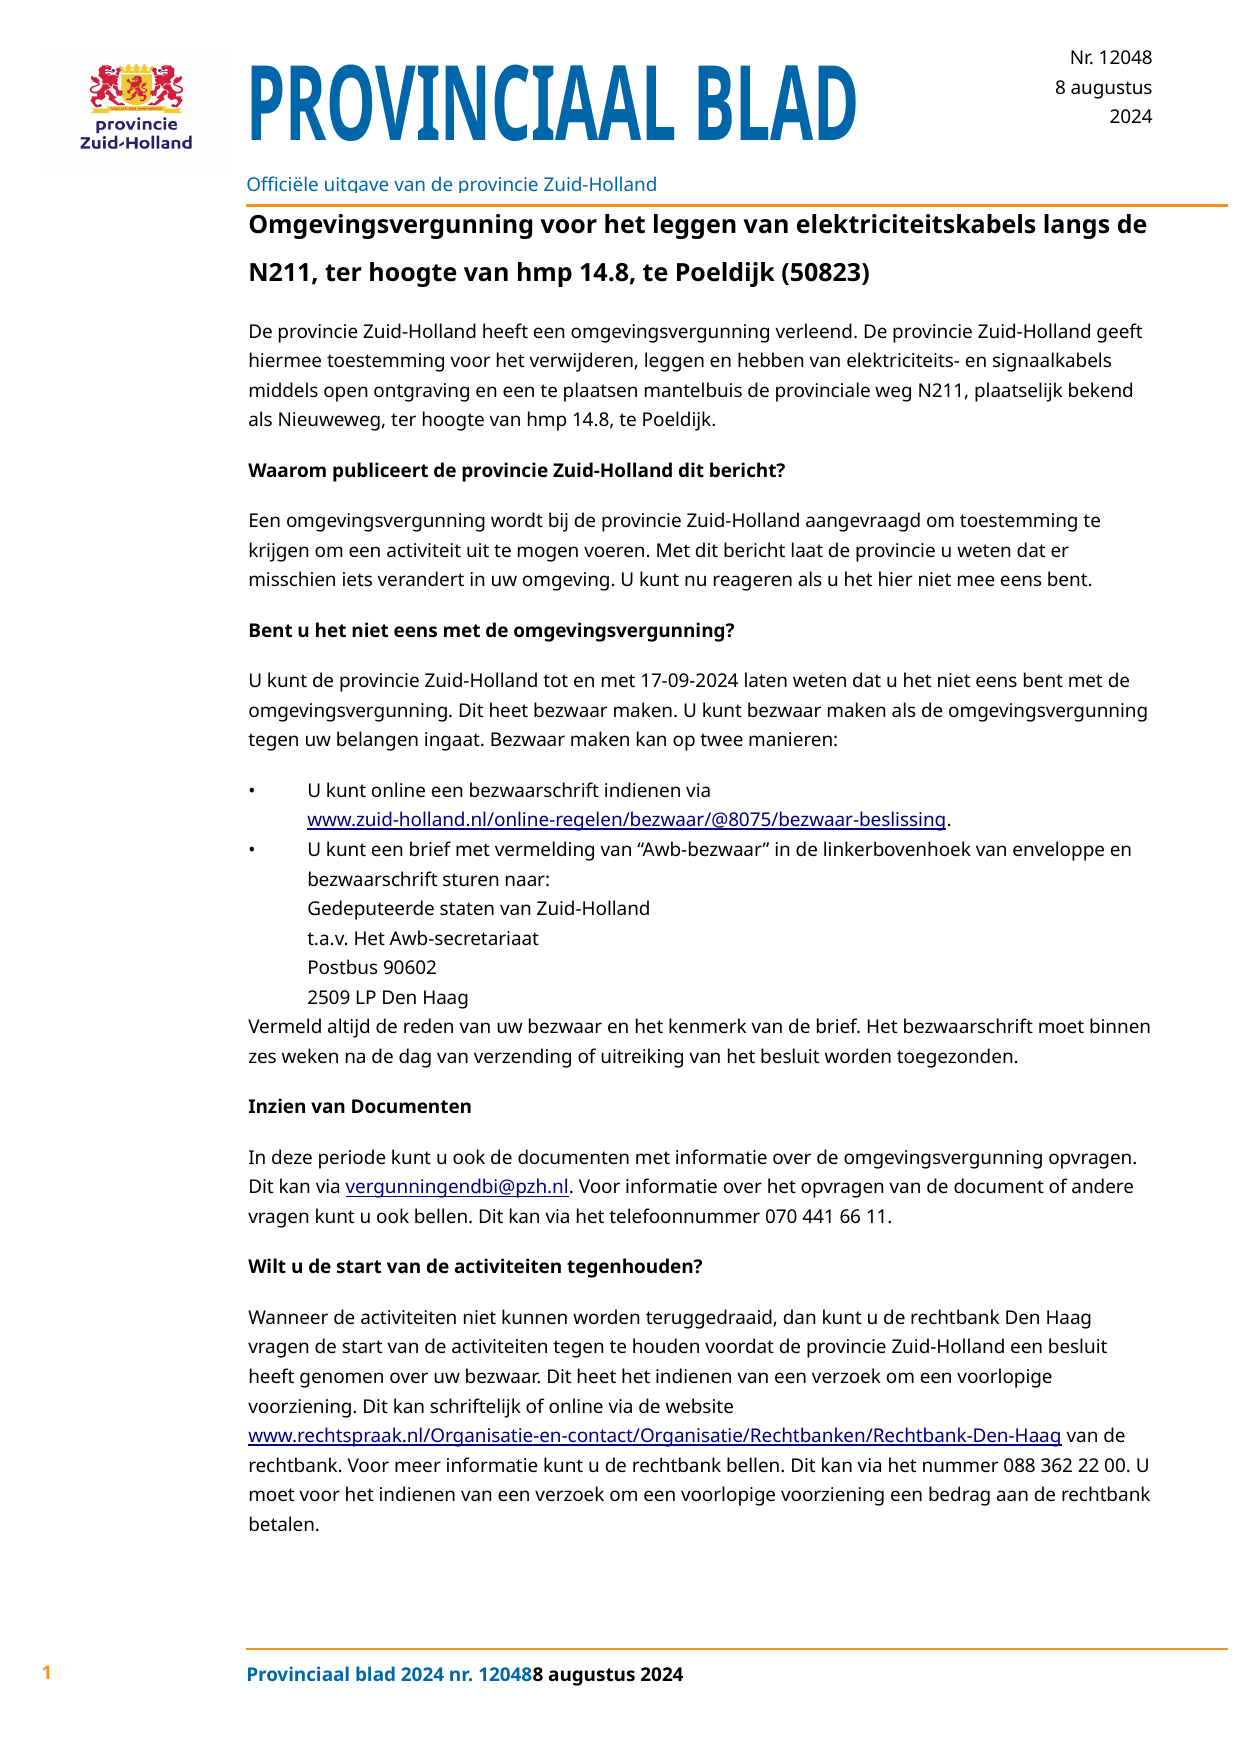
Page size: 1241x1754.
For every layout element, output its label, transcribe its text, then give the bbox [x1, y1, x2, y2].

text Omgevingsvergunning voor het leggen van elektriciteitskabels langs de N211, ter hoogte van hmp 14.8, te Poeldijk (50823) [248, 207, 1152, 288]
picture [41, 47, 231, 172]
text Bent u het niet eens met de omgevingsvergunning? [248, 617, 1152, 643]
text U kunt de provincie Zuid-Holland tot en met 17-09-2024 laten weten dat u het niet eens bent met de omgevingsvergunning. Dit heet bezwaar maken. U kunt bezwaar maken als de omgevingsvergunning tegen uw belangen ingaat. Bezwaar maken kan op twee manieren: [248, 667, 1152, 752]
text In deze periode kunt u ook de documenten met informatie over de omgevingsvergunning opvragen. Dit kan via vergunningendbi@pzh.nl. Voor informatie over het opvragen van de document of andere vragen kunt u ook bellen. Dit kan via het telefoonnummer 070 441 66 11. [248, 1144, 1152, 1229]
text De provincie Zuid-Holland heeft een omgevingsvergunning verleend. De provincie Zuid-Holland geeft hiermee toestemming voor het verwijderen, leggen en hebben van elektriciteits- en signaalkabels middels open ontgraving en een te plaatsen mantelbuis de provinciale weg N211, plaatselijk bekend als Nieuweweg, ter hoogte van hmp 14.8, te Poeldijk. [248, 318, 1152, 432]
text Wilt u de start van de activiteiten tegenhouden? [248, 1254, 1152, 1279]
list t.a.v. Het Awb-secretariaat [248, 925, 1152, 951]
text Wanneer de activiteiten niet kunnen worden teruggedraaid, dan kunt u de rechtbank Den Haag vragen de start van de activiteiten tegen te houden voordat de provincie Zuid-Holland een besluit heeft genomen over uw bezwaar. Dit heet het indienen van een verzoek om een voorlopige voorziening. Dit kan schriftelijk of online via de website www.rechtspraak.nl/Organisatie-en-contact/Organisatie/Rechtbanken/Rechtbank-Den-Haag van de rechtbank. Voor meer informatie kunt u de rechtbank bellen. Dit kan via het nummer 088 362 22 00. U moet voor het indienen van een verzoek om een voorlopige voorziening een bedrag aan de rechtbank betalen. [248, 1304, 1152, 1537]
text Inzien van Documenten [248, 1094, 1152, 1119]
text Een omgevingsvergunning wordt bij de provincie Zuid-Holland aangevraagd om toestemming te krijgen om een activiteit uit te mogen voeren. Met dit bericht laat de provincie u weten dat er misschien iets verandert in uw omgeving. U kunt nu reageren als u het hier niet mee eens bent. [248, 507, 1152, 592]
list U kunt een brief met vermelding van “Awb-bezwaar” in de linkerbovenhoek van enveloppe en bezwaarschrift sturen naar: [248, 836, 1152, 892]
list 2509 LP Den Haag [248, 984, 1152, 1010]
text Vermeld altijd de reden van uw bezwaar en het kenmerk van de brief. Het bezwaarschrift moet binnen zes weken na de dag van verzending of uitreiking van het besluit worden toegezonden. [248, 1014, 1152, 1069]
text Waarom publiceert de provincie Zuid-Holland dit bericht? [248, 457, 1152, 483]
list U kunt online een bezwaarschrift indienen via www.zuid-holland.nl/online-regelen/bezwaar/@8075/bezwaar-beslissing. [248, 777, 1152, 832]
list Postbus 90602 [248, 954, 1152, 980]
list Gedeputeerde staten van Zuid-Holland [248, 895, 1152, 921]
